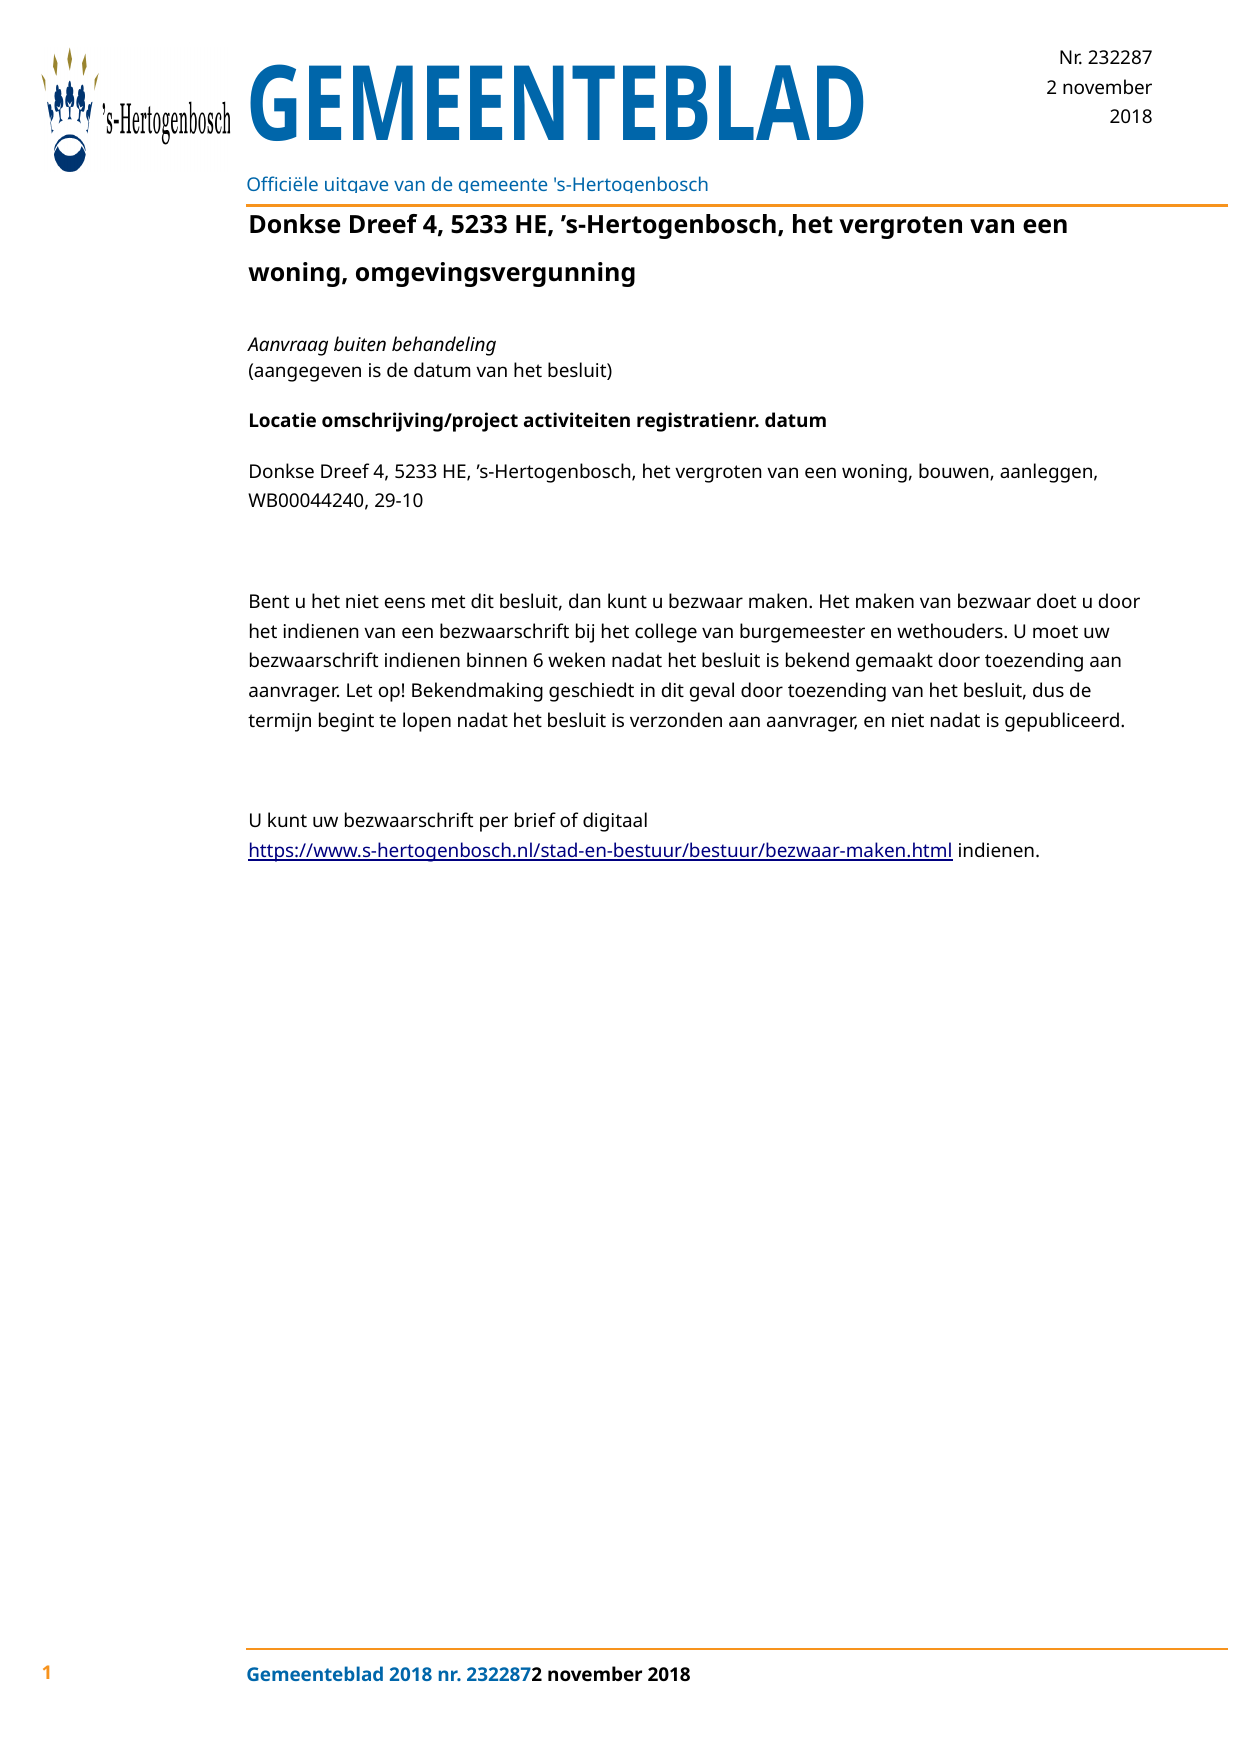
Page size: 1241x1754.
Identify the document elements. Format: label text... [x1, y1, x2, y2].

text U kunt uw bezwaarschrift per brief of digitaal https://www.s-hertogenbosch.nl/stad-en-bestuur/bestuur/bezwaar-maken.html indienen. [248, 808, 1152, 863]
text Locatie omschrijving/project activiteiten registratienr. datum [248, 408, 1152, 433]
picture [41, 47, 231, 172]
text (aangegeven is de datum van het besluit) [248, 357, 1152, 383]
text Bent u het niet eens met dit besluit, dan kunt u bezwaar maken. Het maken van bezwaar doet u door het indienen van een bezwaarschrift bij het college van burgemeester en wethouders. U moet uw bezwaarschrift indienen binnen 6 weken nadat het besluit is bekend gemaakt door toezending aan aanvrager. Let op! Bekendmaking geschiedt in dit geval door toezending van het besluit, dus de termijn begint te lopen nadat het besluit is verzonden aan aanvrager, en niet nadat is gepubliceerd. [248, 588, 1152, 732]
text Aanvraag buiten behandeling [248, 331, 1152, 357]
text Donkse Dreef 4, 5233 HE, ’s-Hertogenbosch, het vergroten van een woning, bouwen, aanleggen, WB00044240, 29-10 [248, 458, 1152, 513]
text Donkse Dreef 4, 5233 HE, ’s-Hertogenbosch, het vergroten van een woning, omgevingsvergunning [248, 207, 1152, 288]
